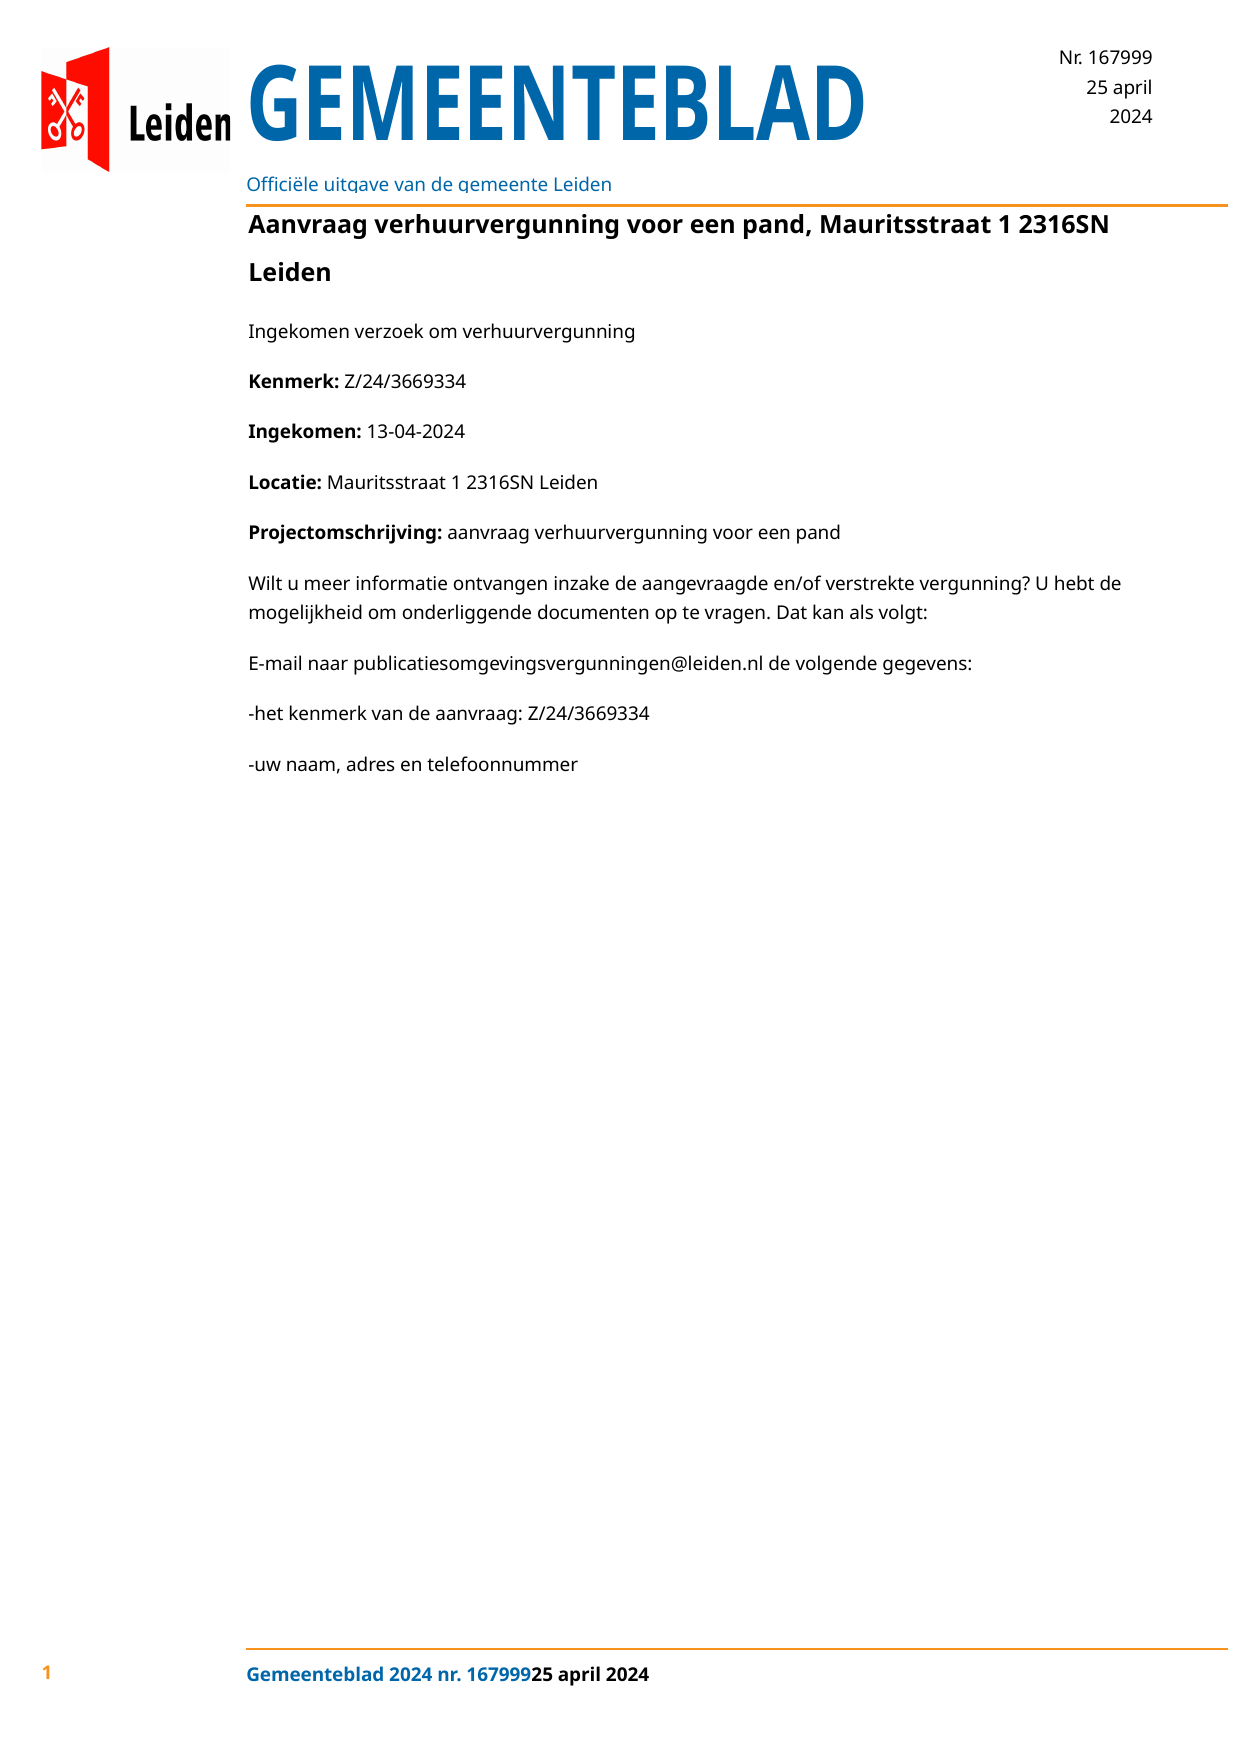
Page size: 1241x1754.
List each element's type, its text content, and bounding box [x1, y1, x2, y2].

text E-mail naar publicatiesomgevingsvergunningen@leiden.nl de volgende gegevens: [248, 650, 1152, 676]
text Ingekomen verzoek om verhuurvergunning [248, 318, 1152, 344]
text -het kenmerk van de aanvraag: Z/24/3669334 [248, 700, 1152, 726]
picture [41, 47, 231, 172]
text Wilt u meer informatie ontvangen inzake de aangevraagde en/of verstrekte vergunning? U hebt de mogelijkheid om onderliggende documenten op te vragen. Dat kan als volgt: [248, 570, 1152, 625]
text Ingekomen: 13-04-2024 [248, 419, 1152, 444]
text -uw naam, adres en telefoonnummer [248, 751, 1152, 777]
text Projectomschrijving: aanvraag verhuurvergunning voor een pand [248, 519, 1152, 545]
text Locatie: Mauritsstraat 1 2316SN Leiden [248, 469, 1152, 495]
text Kenmerk: Z/24/3669334 [248, 368, 1152, 394]
text Aanvraag verhuurvergunning voor een pand, Mauritsstraat 1 2316SN Leiden [248, 207, 1152, 288]
